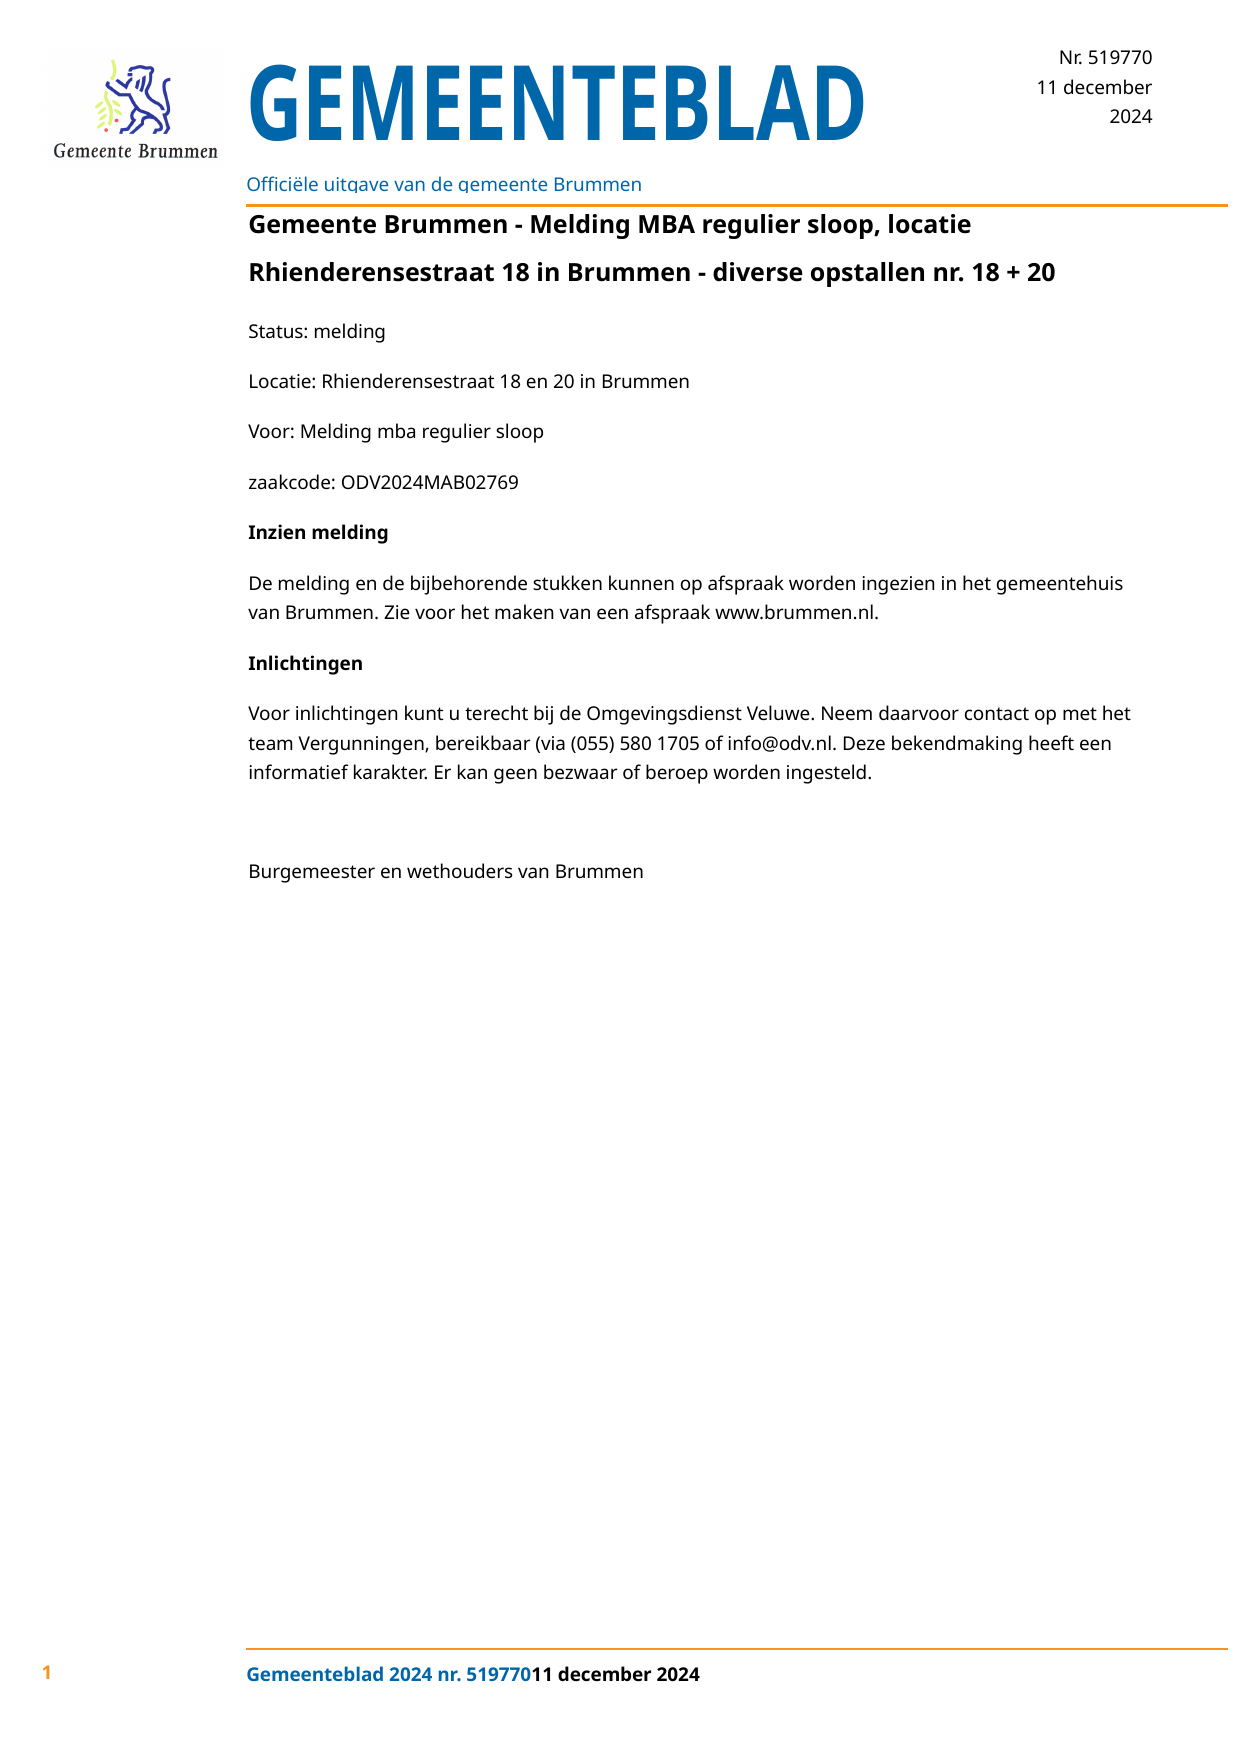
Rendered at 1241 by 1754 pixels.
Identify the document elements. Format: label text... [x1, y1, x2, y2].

text Status: melding [248, 318, 1152, 344]
picture [41, 47, 231, 172]
text Gemeente Brummen - Melding MBA regulier sloop, locatie Rhienderensestraat 18 in Brummen - diverse opstallen nr. 18 + 20 [248, 207, 1152, 288]
text De melding en de bijbehorende stukken kunnen op afspraak worden ingezien in het gemeentehuis van Brummen. Zie voor het maken van een afspraak www.brummen.nl. [248, 570, 1152, 625]
text Inlichtingen [248, 650, 1152, 676]
text Locatie: Rhienderensestraat 18 en 20 in Brummen [248, 368, 1152, 394]
text Voor inlichtingen kunt u terecht bij de Omgevingsdienst Veluwe. Neem daarvoor contact op met het team Vergunningen, bereikbaar (via (055) 580 1705 of info@odv.nl. Deze bekendmaking heeft een informatief karakter. Er kan geen bezwaar of beroep worden ingesteld. [248, 700, 1152, 785]
text Inzien melding [248, 519, 1152, 545]
text zaakcode: ODV2024MAB02769 [248, 469, 1152, 495]
text Voor: Melding mba regulier sloop [248, 419, 1152, 444]
text Burgemeester en wethouders van Brummen [248, 858, 1152, 883]
